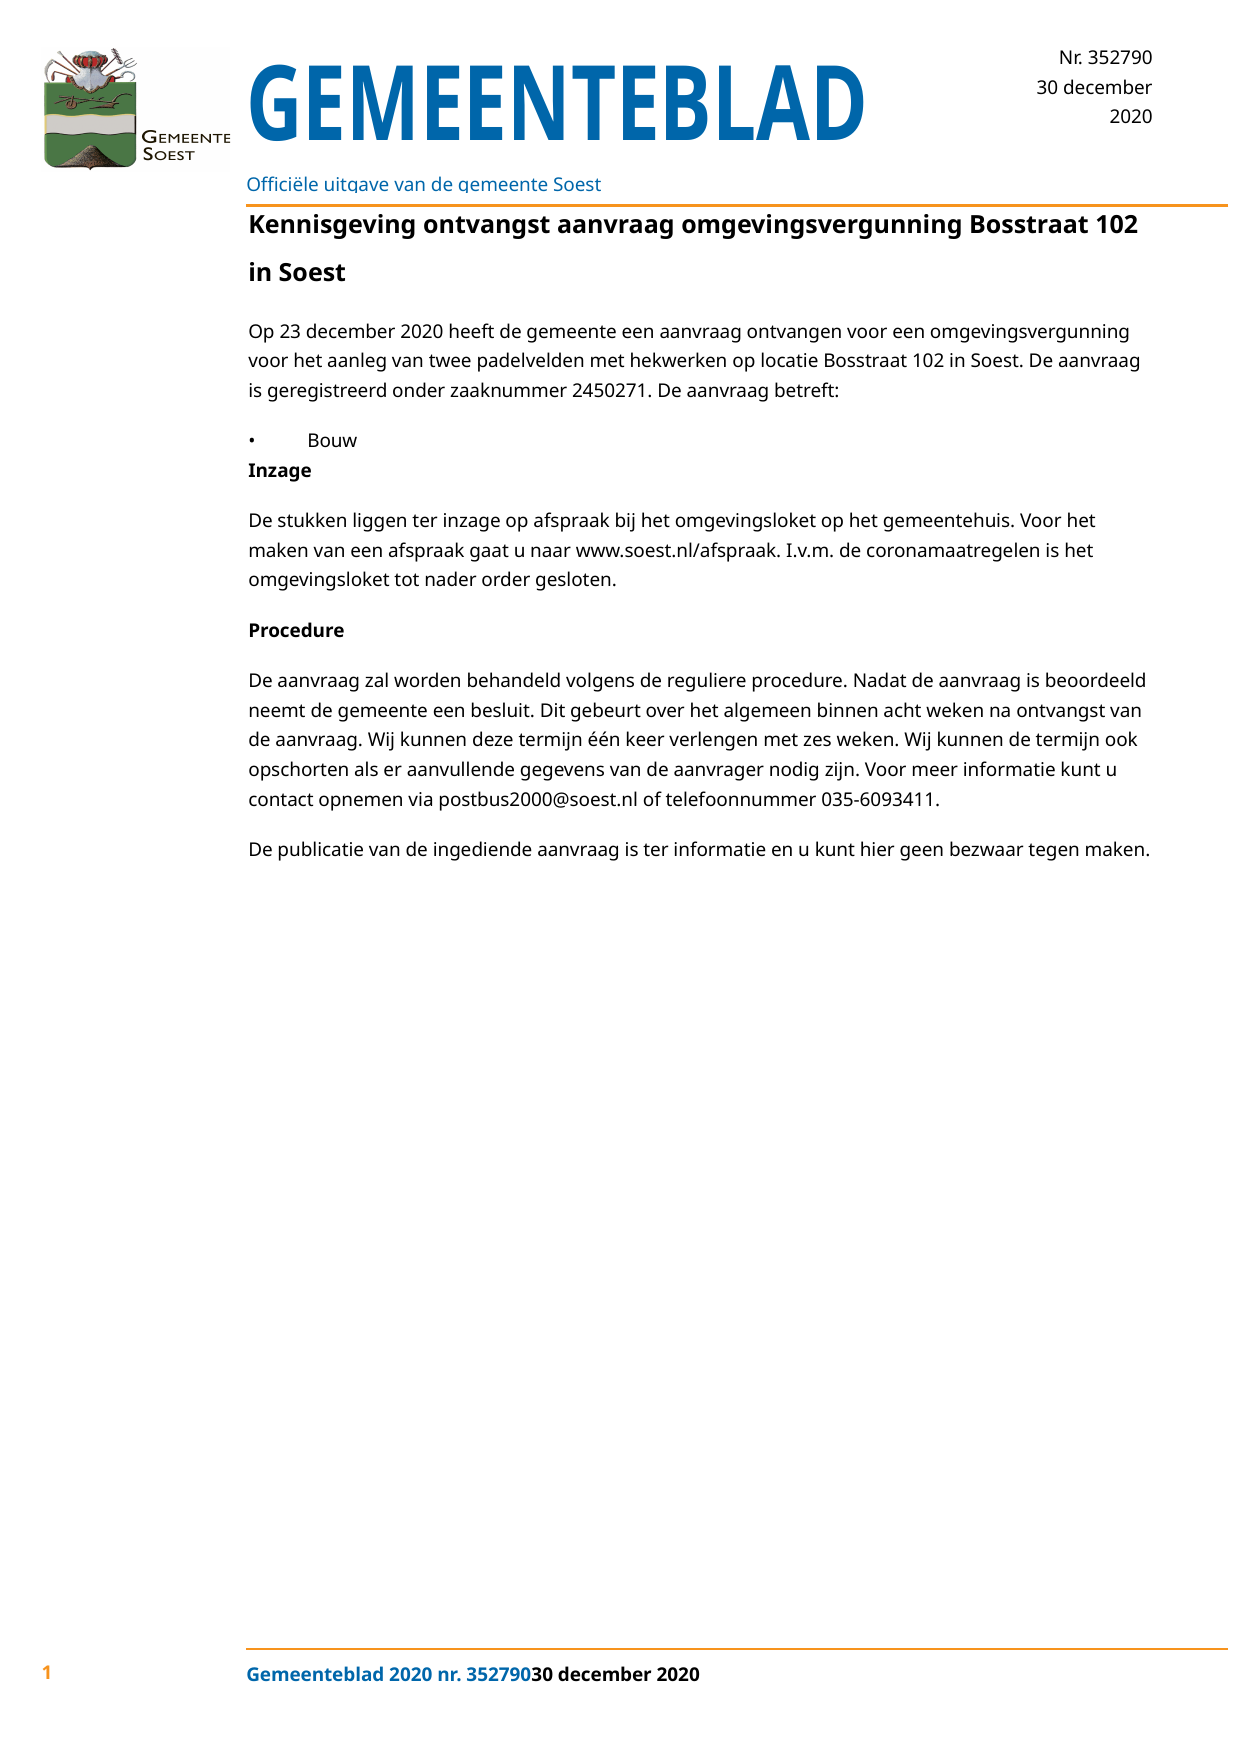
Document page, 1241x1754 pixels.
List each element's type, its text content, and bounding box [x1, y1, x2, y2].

text Procedure [248, 617, 1152, 643]
list Bouw [248, 427, 1152, 453]
picture [41, 47, 231, 172]
text De aanvraag zal worden behandeld volgens de reguliere procedure. Nadat de aanvraag is beoordeeld neemt de gemeente een besluit. Dit gebeurt over het algemeen binnen acht weken na ontvangst van de aanvraag. Wij kunnen deze termijn één keer verlengen met zes weken. Wij kunnen de termijn ook opschorten als er aanvullende gegevens van de aanvrager nodig zijn. Voor meer informatie kunt u contact opnemen via postbus2000@soest.nl of telefoonnummer 035-6093411. [248, 667, 1152, 812]
text Op 23 december 2020 heeft de gemeente een aanvraag ontvangen voor een omgevingsvergunning voor het aanleg van twee padelvelden met hekwerken op locatie Bosstraat 102 in Soest. De aanvraag is geregistreerd onder zaaknummer 2450271. De aanvraag betreft: [248, 318, 1152, 403]
text De stukken liggen ter inzage op afspraak bij het omgevingsloket op het gemeentehuis. Voor het maken van een afspraak gaat u naar www.soest.nl/afspraak. I.v.m. de coronamaatregelen is het omgevingsloket tot nader order gesloten. [248, 507, 1152, 592]
text De publicatie van de ingediende aanvraag is ter informatie en u kunt hier geen bezwaar tegen maken. [248, 836, 1152, 862]
text Inzage [248, 457, 1152, 483]
text Kennisgeving ontvangst aanvraag omgevingsvergunning Bosstraat 102 in Soest [248, 207, 1152, 288]
